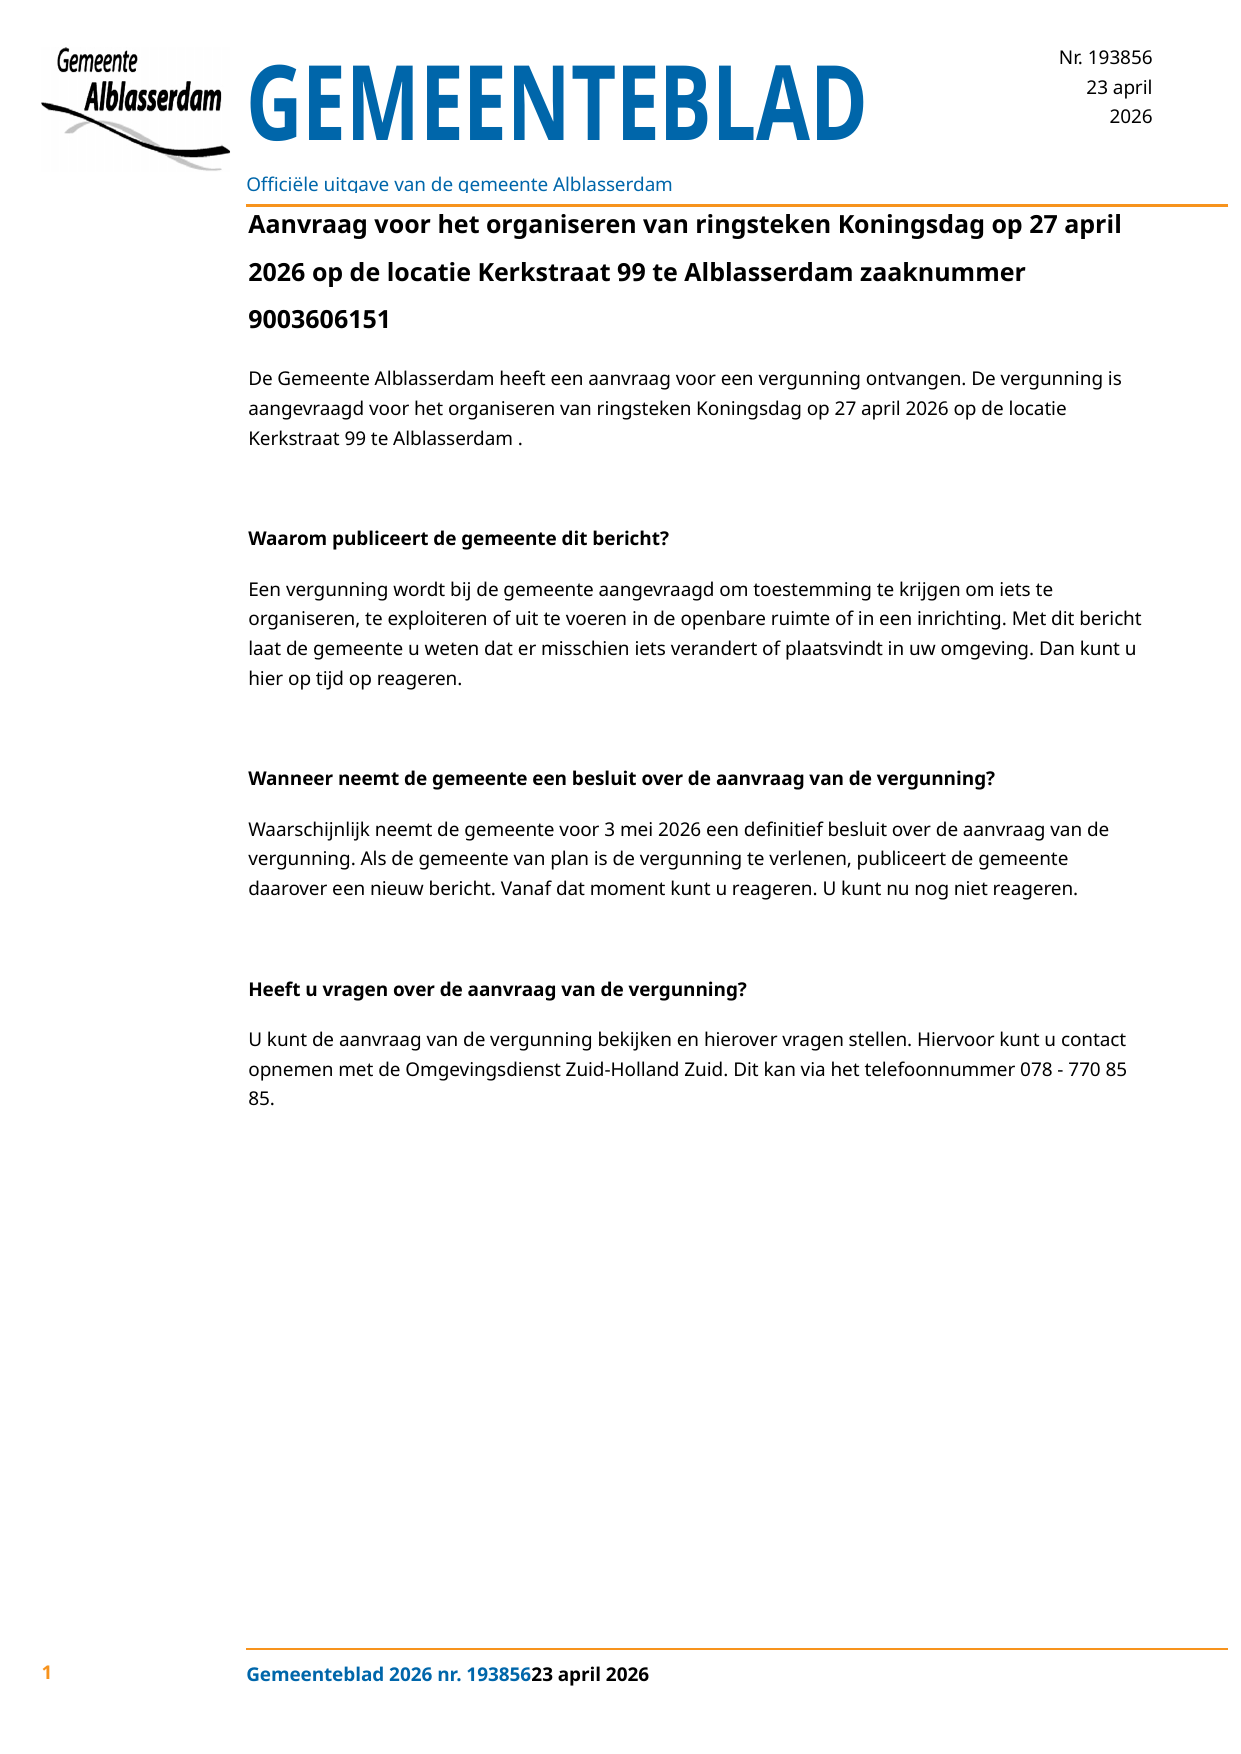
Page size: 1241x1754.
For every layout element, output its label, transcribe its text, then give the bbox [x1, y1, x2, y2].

text Wanneer neemt de gemeente een besluit over de aanvraag van de vergunning? [248, 766, 1152, 791]
picture [41, 47, 231, 172]
text Waarschijnlijk neemt de gemeente voor 3 mei 2026 een definitief besluit over de aanvraag van de vergunning. Als de gemeente van plan is de vergunning te verlenen, publiceert de gemeente daarover een nieuw bericht. Vanaf dat moment kunt u reageren. U kunt nu nog niet reageren. [248, 816, 1152, 901]
text Een vergunning wordt bij de gemeente aangevraagd om toestemming te krijgen om iets te organiseren, te exploiteren of uit te voeren in de openbare ruimte of in een inrichting. Met dit bericht laat de gemeente u weten dat er misschien iets verandert of plaatsvindt in uw omgeving. Dan kunt u hier op tijd op reageren. [248, 576, 1152, 690]
text Heeft u vragen over de aanvraag van de vergunning? [248, 976, 1152, 1002]
text Waarom publiceert de gemeente dit bericht? [248, 526, 1152, 551]
text U kunt de aanvraag van de vergunning bekijken en hierover vragen stellen. Hiervoor kunt u contact opnemen met de Omgevingsdienst Zuid-Holland Zuid. Dit kan via het telefoonnummer 078 - 770 85 85. [248, 1026, 1152, 1111]
text De Gemeente Alblasserdam heeft een aanvraag voor een vergunning ontvangen. De vergunning is aangevraagd voor het organiseren van ringsteken Koningsdag op 27 april 2026 op de locatie Kerkstraat 99 te Alblasserdam . [248, 366, 1152, 450]
text Aanvraag voor het organiseren van ringsteken Koningsdag op 27 april 2026 op de locatie Kerkstraat 99 te Alblasserdam zaaknummer 9003606151 [248, 207, 1152, 336]
